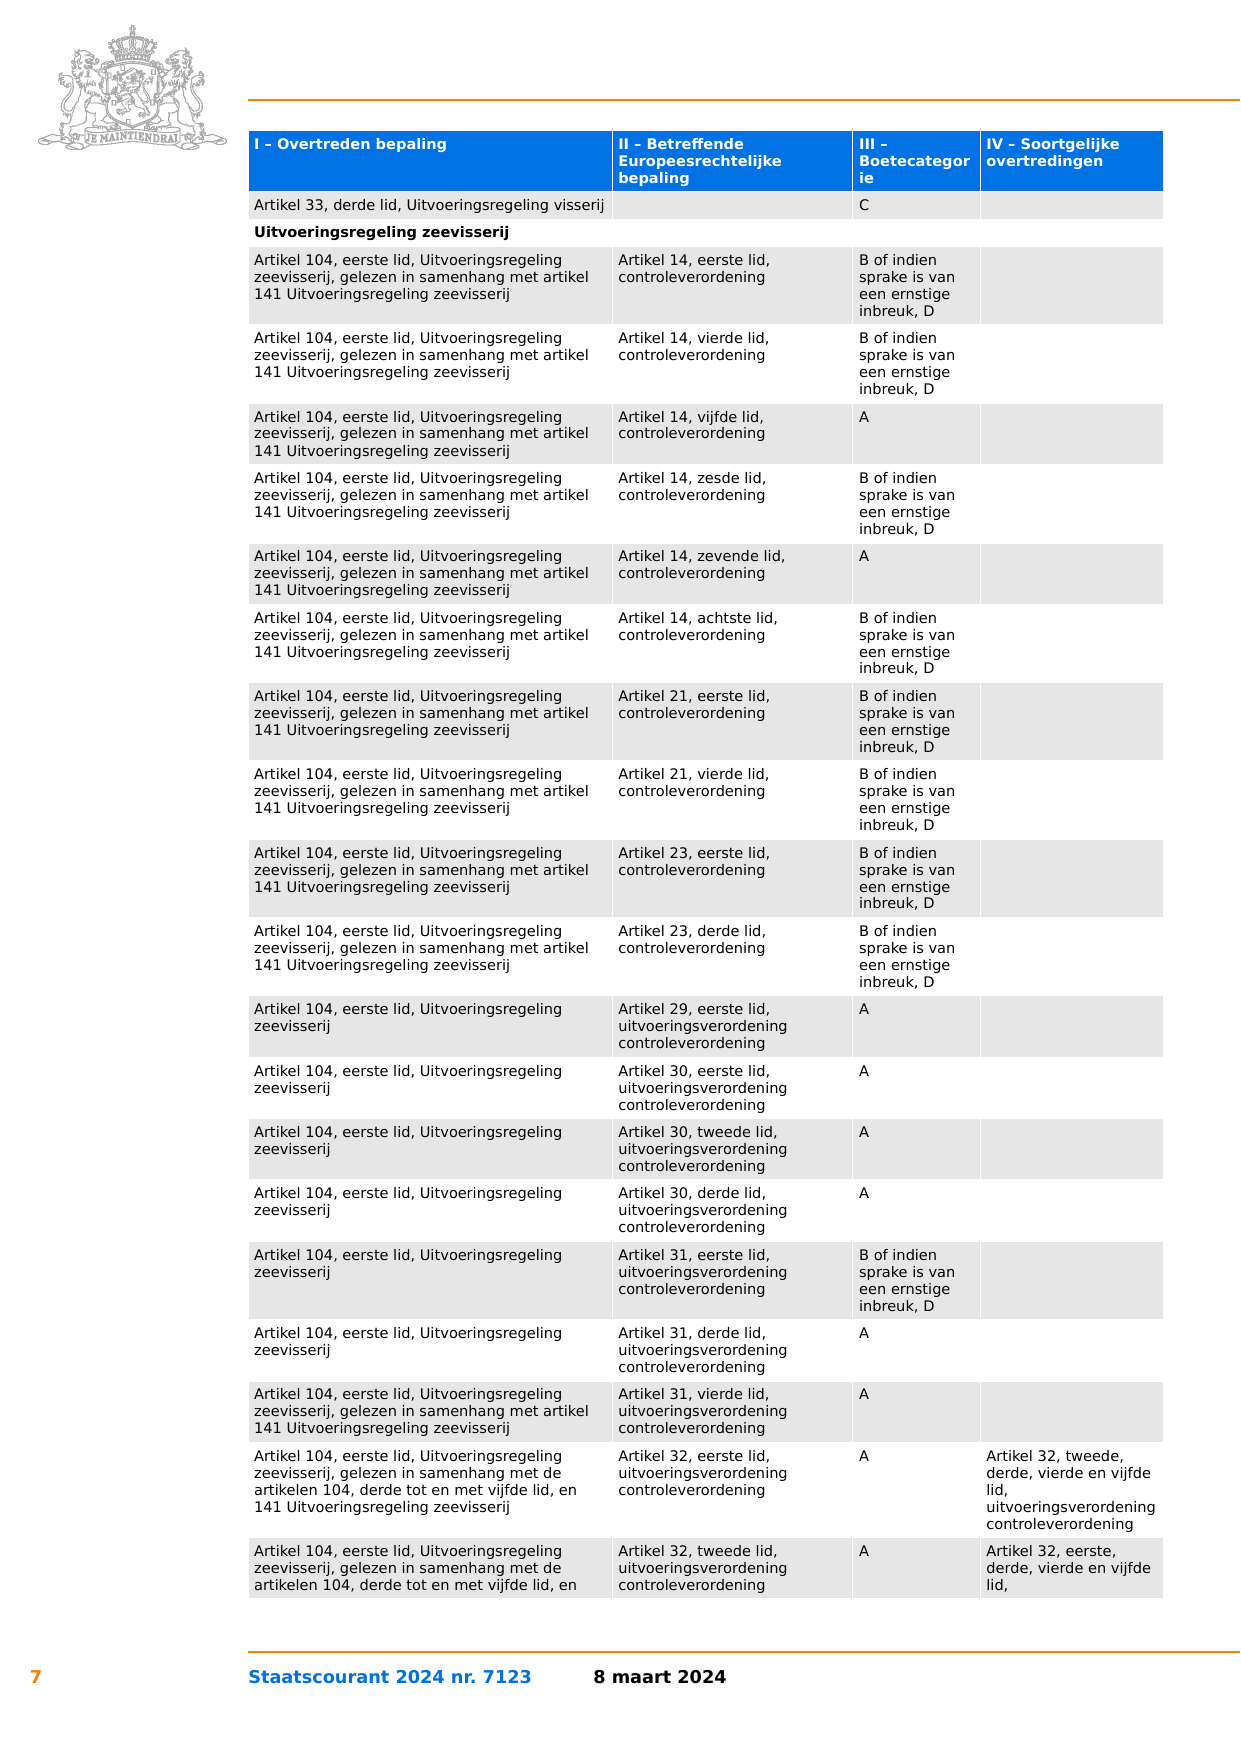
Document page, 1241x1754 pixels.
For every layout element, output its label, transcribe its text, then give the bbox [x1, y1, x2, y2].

table_cell Artikel 104, eerste lid, Uitvoeringsregeling zeevisserij [249, 1119, 612, 1179]
table_cell A [853, 1181, 980, 1241]
table_cell B of indien sprake is van een ernstige inbreuk, D [853, 683, 980, 760]
table_cell [613, 192, 852, 219]
table_cell B of indien sprake is van een ernstige inbreuk, D [853, 605, 980, 682]
table_cell A [853, 1119, 980, 1179]
table_cell Artikel 32, eerste lid, uitvoeringsverordening controleverordening [613, 1443, 852, 1537]
table_cell [853, 220, 980, 246]
table_cell Artikel 104, eerste lid, Uitvoeringsregeling zeevisserij, gelezen in samenhang met artikel 141 Uitvoeringsregeling zeevisserij [249, 605, 612, 682]
table_cell B of indien sprake is van een ernstige inbreuk, D [853, 918, 980, 995]
table_cell B of indien sprake is van een ernstige inbreuk, D [853, 761, 980, 839]
table_cell A [853, 1320, 980, 1381]
table_cell Artikel 104, eerste lid, Uitvoeringsregeling zeevisserij, gelezen in samenhang met artikel 141 Uitvoeringsregeling zeevisserij [249, 840, 612, 917]
table_cell [981, 220, 1163, 246]
table_cell [981, 918, 1163, 995]
table_cell Artikel 21, vierde lid, controleverordening [613, 761, 852, 839]
picture [38, 25, 227, 150]
table_cell Artikel 104, eerste lid, Uitvoeringsregeling zeevisserij [249, 1058, 612, 1118]
table_cell Artikel 23, eerste lid, controleverordening [613, 840, 852, 917]
table_cell B of indien sprake is van een ernstige inbreuk, D [853, 840, 980, 917]
table_cell Artikel 32, eerste, derde, vierde en vijfde lid, [981, 1538, 1163, 1598]
table_cell Uitvoeringsregeling zeevisserij [249, 220, 612, 246]
table_cell Artikel 104, eerste lid, Uitvoeringsregeling zeevisserij, gelezen in samenhang met artikel 141 Uitvoeringsregeling zeevisserij [249, 1382, 612, 1442]
table_cell [981, 1119, 1163, 1179]
table_cell [981, 840, 1163, 917]
table_cell A [853, 1382, 980, 1442]
table_cell Artikel 14, vierde lid, controleverordening [613, 325, 852, 403]
table_cell Artikel 33, derde lid, Uitvoeringsregeling visserij [249, 192, 612, 219]
table_cell Artikel 104, eerste lid, Uitvoeringsregeling zeevisserij, gelezen in samenhang met de artikelen 104, derde tot en met vijfde lid, en [249, 1538, 612, 1598]
table_cell [981, 325, 1163, 403]
table_cell Artikel 104, eerste lid, Uitvoeringsregeling zeevisserij [249, 1181, 612, 1241]
table_cell A [853, 1058, 980, 1118]
table_cell [981, 996, 1163, 1057]
table_cell [981, 761, 1163, 839]
table_cell Artikel 14, zevende lid, controleverordening [613, 544, 852, 604]
table_cell B of indien sprake is van een ernstige inbreuk, D [853, 247, 980, 324]
table_header II – Betreffende Europeesrechtelijke bepaling [613, 131, 852, 191]
table_cell C [853, 192, 980, 219]
table_cell Artikel 30, tweede lid, uitvoeringsverordening controleverordening [613, 1119, 852, 1179]
table_header III – Boetecategorie [853, 131, 980, 191]
table_cell Artikel 30, derde lid, uitvoeringsverordening controleverordening [613, 1181, 852, 1241]
table_cell Artikel 31, eerste lid, uitvoeringsverordening controleverordening [613, 1242, 852, 1319]
table_cell Artikel 104, eerste lid, Uitvoeringsregeling zeevisserij [249, 1242, 612, 1319]
table_cell B of indien sprake is van een ernstige inbreuk, D [853, 325, 980, 403]
table_cell A [853, 1443, 980, 1537]
table_cell [981, 1058, 1163, 1118]
table_cell Artikel 104, eerste lid, Uitvoeringsregeling zeevisserij, gelezen in samenhang met artikel 141 Uitvoeringsregeling zeevisserij [249, 247, 612, 324]
table_cell Artikel 29, eerste lid, uitvoeringsverordening controleverordening [613, 996, 852, 1057]
table_header I – Overtreden bepaling [249, 131, 612, 191]
table_cell [613, 220, 852, 246]
table_cell [981, 1320, 1163, 1381]
table_cell [981, 465, 1163, 542]
table_cell Artikel 23, derde lid, controleverordening [613, 918, 852, 995]
table_cell Artikel 14, zesde lid, controleverordening [613, 465, 852, 542]
table_header IV – Soortgelijke overtredingen [981, 131, 1163, 191]
table_cell Artikel 32, tweede, derde, vierde en vijfde lid, uitvoeringsverordening controleverordening [981, 1443, 1163, 1537]
table_cell Artikel 32, tweede lid, uitvoeringsverordening controleverordening [613, 1538, 852, 1598]
table_cell [981, 1242, 1163, 1319]
table_cell Artikel 31, vierde lid, uitvoeringsverordening controleverordening [613, 1382, 852, 1442]
table_cell [981, 247, 1163, 324]
table_cell B of indien sprake is van een ernstige inbreuk, D [853, 1242, 980, 1319]
table_cell [981, 404, 1163, 464]
table_cell B of indien sprake is van een ernstige inbreuk, D [853, 465, 980, 542]
table_cell [981, 1181, 1163, 1241]
table_cell Artikel 21, eerste lid, controleverordening [613, 683, 852, 760]
table_cell A [853, 404, 980, 464]
table_cell Artikel 30, eerste lid, uitvoeringsverordening controleverordening [613, 1058, 852, 1118]
table_cell Artikel 104, eerste lid, Uitvoeringsregeling zeevisserij, gelezen in samenhang met artikel 141 Uitvoeringsregeling zeevisserij [249, 761, 612, 839]
table_cell A [853, 544, 980, 604]
table_cell Artikel 104, eerste lid, Uitvoeringsregeling zeevisserij, gelezen in samenhang met artikel 141 Uitvoeringsregeling zeevisserij [249, 404, 612, 464]
table_cell A [853, 1538, 980, 1598]
table_cell Artikel 14, achtste lid, controleverordening [613, 605, 852, 682]
table_cell Artikel 14, vijfde lid, controleverordening [613, 404, 852, 464]
table_cell [981, 544, 1163, 604]
table_cell Artikel 104, eerste lid, Uitvoeringsregeling zeevisserij, gelezen in samenhang met artikel 141 Uitvoeringsregeling zeevisserij [249, 325, 612, 403]
table_cell Artikel 104, eerste lid, Uitvoeringsregeling zeevisserij [249, 996, 612, 1057]
table_cell Artikel 14, eerste lid, controleverordening [613, 247, 852, 324]
table_cell [981, 1382, 1163, 1442]
table_cell A [853, 996, 980, 1057]
table_cell [981, 683, 1163, 760]
table_cell Artikel 104, eerste lid, Uitvoeringsregeling zeevisserij, gelezen in samenhang met artikel 141 Uitvoeringsregeling zeevisserij [249, 683, 612, 760]
table_cell Artikel 104, eerste lid, Uitvoeringsregeling zeevisserij [249, 1320, 612, 1381]
table_cell Artikel 104, eerste lid, Uitvoeringsregeling zeevisserij, gelezen in samenhang met artikel 141 Uitvoeringsregeling zeevisserij [249, 544, 612, 604]
table_cell Artikel 31, derde lid, uitvoeringsverordening controleverordening [613, 1320, 852, 1381]
table_cell [981, 605, 1163, 682]
table_cell Artikel 104, eerste lid, Uitvoeringsregeling zeevisserij, gelezen in samenhang met artikel 141 Uitvoeringsregeling zeevisserij [249, 465, 612, 542]
table_cell Artikel 104, eerste lid, Uitvoeringsregeling zeevisserij, gelezen in samenhang met artikel 141 Uitvoeringsregeling zeevisserij [249, 918, 612, 995]
table_cell Artikel 104, eerste lid, Uitvoeringsregeling zeevisserij, gelezen in samenhang met de artikelen 104, derde tot en met vijfde lid, en 141 Uitvoeringsregeling zeevisserij [249, 1443, 612, 1537]
table_cell [981, 192, 1163, 219]
